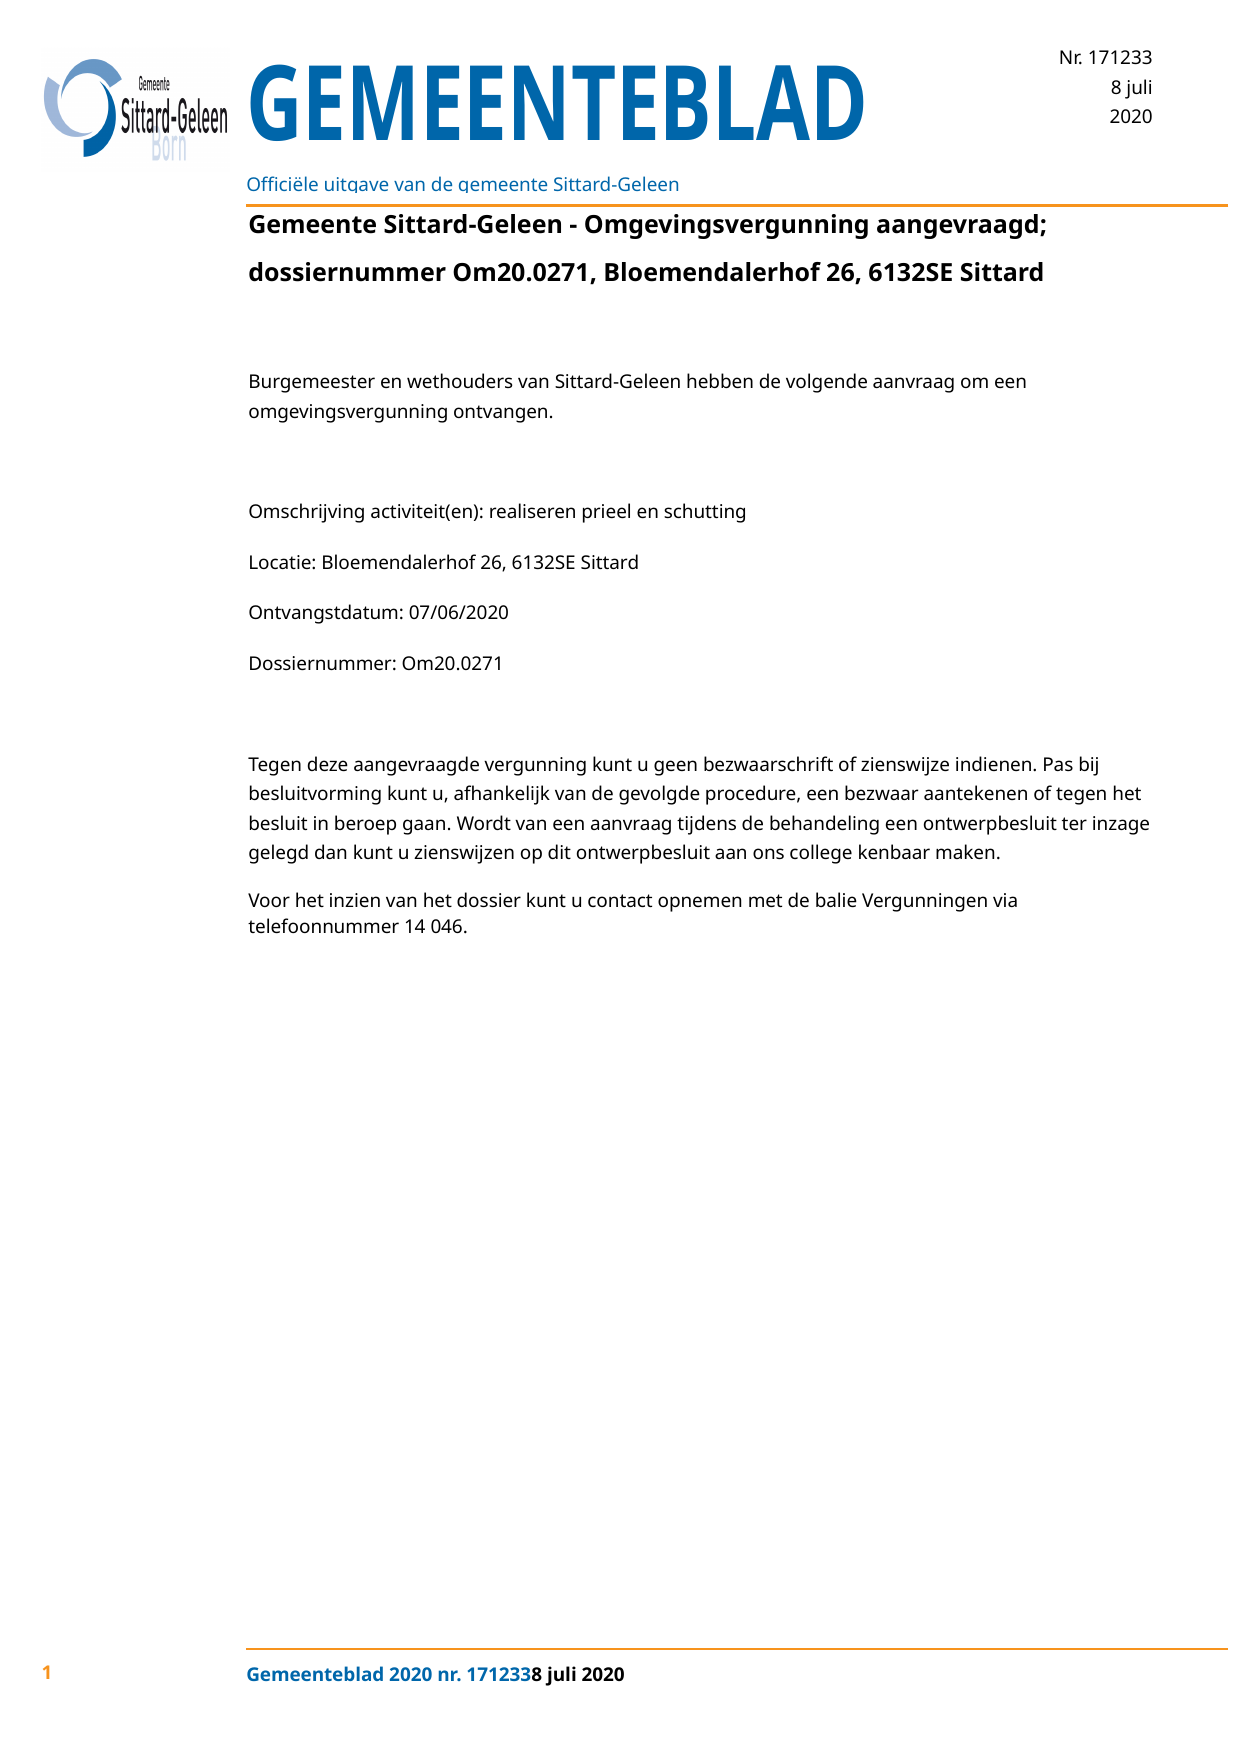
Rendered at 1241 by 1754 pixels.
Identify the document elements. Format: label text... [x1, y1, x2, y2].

text Burgemeester en wethouders van Sittard-Geleen hebben de volgende aanvraag om een omgevingsvergunning ontvangen. [248, 368, 1152, 424]
text Dossiernummer: Om20.0271 [248, 650, 1152, 676]
text Gemeente Sittard-Geleen - Omgevingsvergunning aangevraagd; dossiernummer Om20.0271, Bloemendalerhof 26, 6132SE Sittard [248, 207, 1152, 288]
picture [41, 47, 231, 172]
text Voor het inzien van het dossier kunt u contact opnemen met de balie Vergunningen via telefoonnummer 14 046. [248, 887, 1152, 939]
text Ontvangstdatum: 07/06/2020 [248, 599, 1152, 625]
text Omschrijving activiteit(en): realiseren prieel en schutting [248, 499, 1152, 524]
text Locatie: Bloemendalerhof 26, 6132SE Sittard [248, 549, 1152, 575]
text Tegen deze aangevraagde vergunning kunt u geen bezwaarschrift of zienswijze indienen. Pas bij besluitvorming kunt u, afhankelijk van de gevolgde procedure, een bezwaar aantekenen of tegen het besluit in beroep gaan. Wordt van een aanvraag tijdens de behandeling een ontwerpbesluit ter inzage gelegd dan kunt u zienswijzen op dit ontwerpbesluit aan ons college kenbaar maken. [248, 751, 1152, 865]
